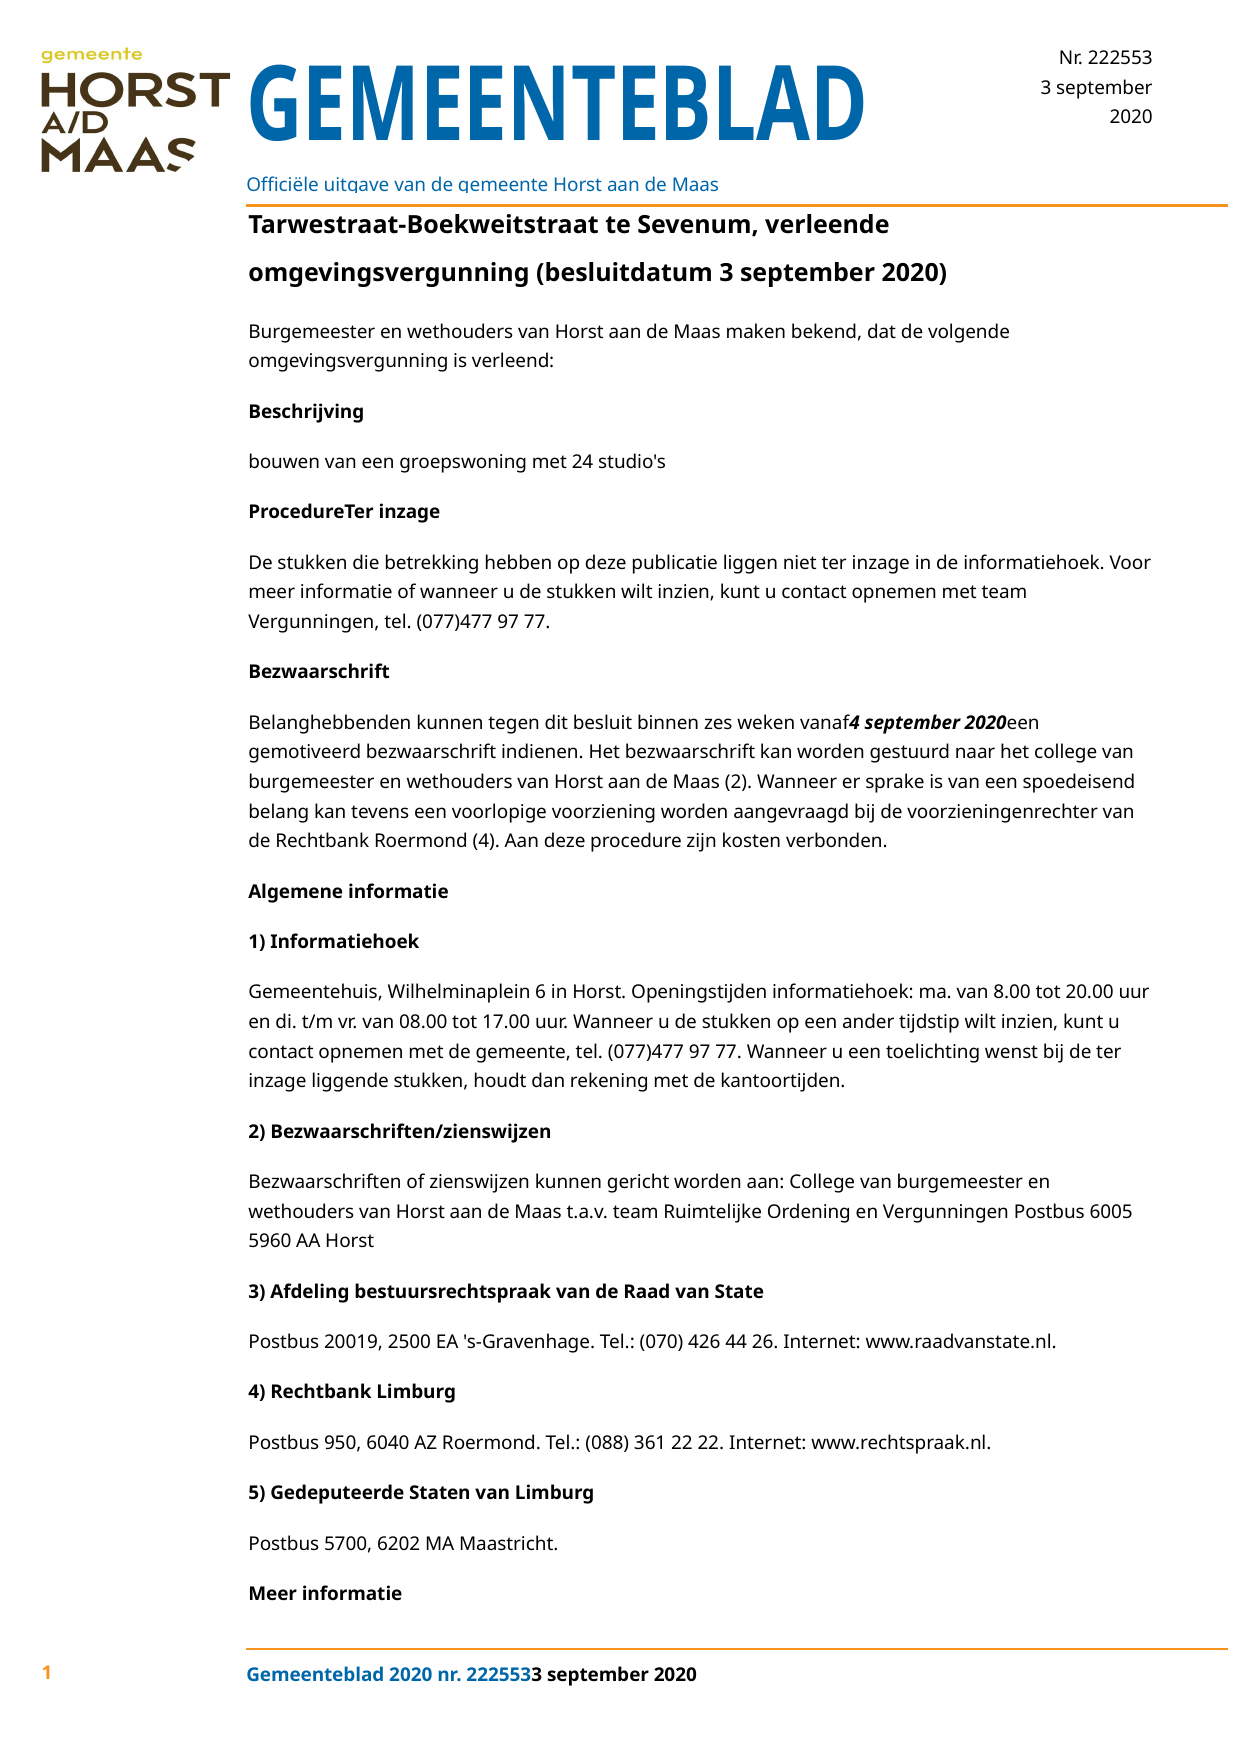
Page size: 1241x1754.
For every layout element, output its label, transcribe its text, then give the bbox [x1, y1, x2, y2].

text 4) Rechtbank Limburg [248, 1379, 1152, 1404]
picture [41, 47, 231, 172]
text Postbus 950, 6040 AZ Roermond. Tel.: (088) 361 22 22. Internet: www.rechtspraak.nl. [248, 1429, 1152, 1455]
text 2) Bezwaarschriften/zienswijzen [248, 1118, 1152, 1144]
text Tarwestraat-Boekweitstraat te Sevenum, verleende omgevingsvergunning (besluitdatum 3 september 2020) [248, 207, 1152, 288]
text ProcedureTer inzage [248, 499, 1152, 524]
text Postbus 5700, 6202 MA Maastricht. [248, 1530, 1152, 1556]
text 5) Gedeputeerde Staten van Limburg [248, 1479, 1152, 1505]
text Bezwaarschriften of zienswijzen kunnen gericht worden aan: College van burgemeester en wethouders van Horst aan de Maas t.a.v. team Ruimtelijke Ordening en Vergunningen Postbus 6005 5960 AA Horst [248, 1168, 1152, 1253]
text Gemeentehuis, Wilhelminaplein 6 in Horst. Openingstijden informatiehoek: ma. van 8.00 tot 20.00 uur en di. t/m vr. van 08.00 tot 17.00 uur. Wanneer u de stukken op een ander tijdstip wilt inzien, kunt u contact opnemen met de gemeente, tel. (077)477 97 77. Wanneer u een toelichting wenst bij de ter inzage liggende stukken, houdt dan rekening met de kantoortijden. [248, 979, 1152, 1093]
text Postbus 20019, 2500 EA 's-Gravenhage. Tel.: (070) 426 44 26. Internet: www.raadvanstate.nl. [248, 1328, 1152, 1354]
text Belanghebbenden kunnen tegen dit besluit binnen zes weken vanaf4 september 2020een gemotiveerd bezwaarschrift indienen. Het bezwaarschrift kan worden gestuurd naar het college van burgemeester en wethouders van Horst aan de Maas (2). Wanneer er sprake is van een spoedeisend belang kan tevens een voorlopige voorziening worden aangevraagd bij de voorzieningenrechter van de Rechtbank Roermond (4). Aan deze procedure zijn kosten verbonden. [248, 709, 1152, 853]
text Algemene informatie [248, 878, 1152, 904]
text bouwen van een groepswoning met 24 studio's [248, 448, 1152, 474]
text 1) Informatiehoek [248, 928, 1152, 954]
text Beschrijving [248, 398, 1152, 424]
text De stukken die betrekking hebben op deze publicatie liggen niet ter inzage in de informatiehoek. Voor meer informatie of wanneer u de stukken wilt inzien, kunt u contact opnemen met team Vergunningen, tel. (077)477 97 77. [248, 549, 1152, 634]
text Meer informatie [248, 1580, 1152, 1606]
text Burgemeester en wethouders van Horst aan de Maas maken bekend, dat de volgende omgevingsvergunning is verleend: [248, 318, 1152, 373]
text 3) Afdeling bestuursrechtspraak van de Raad van State [248, 1278, 1152, 1304]
text Bezwaarschrift [248, 659, 1152, 684]
